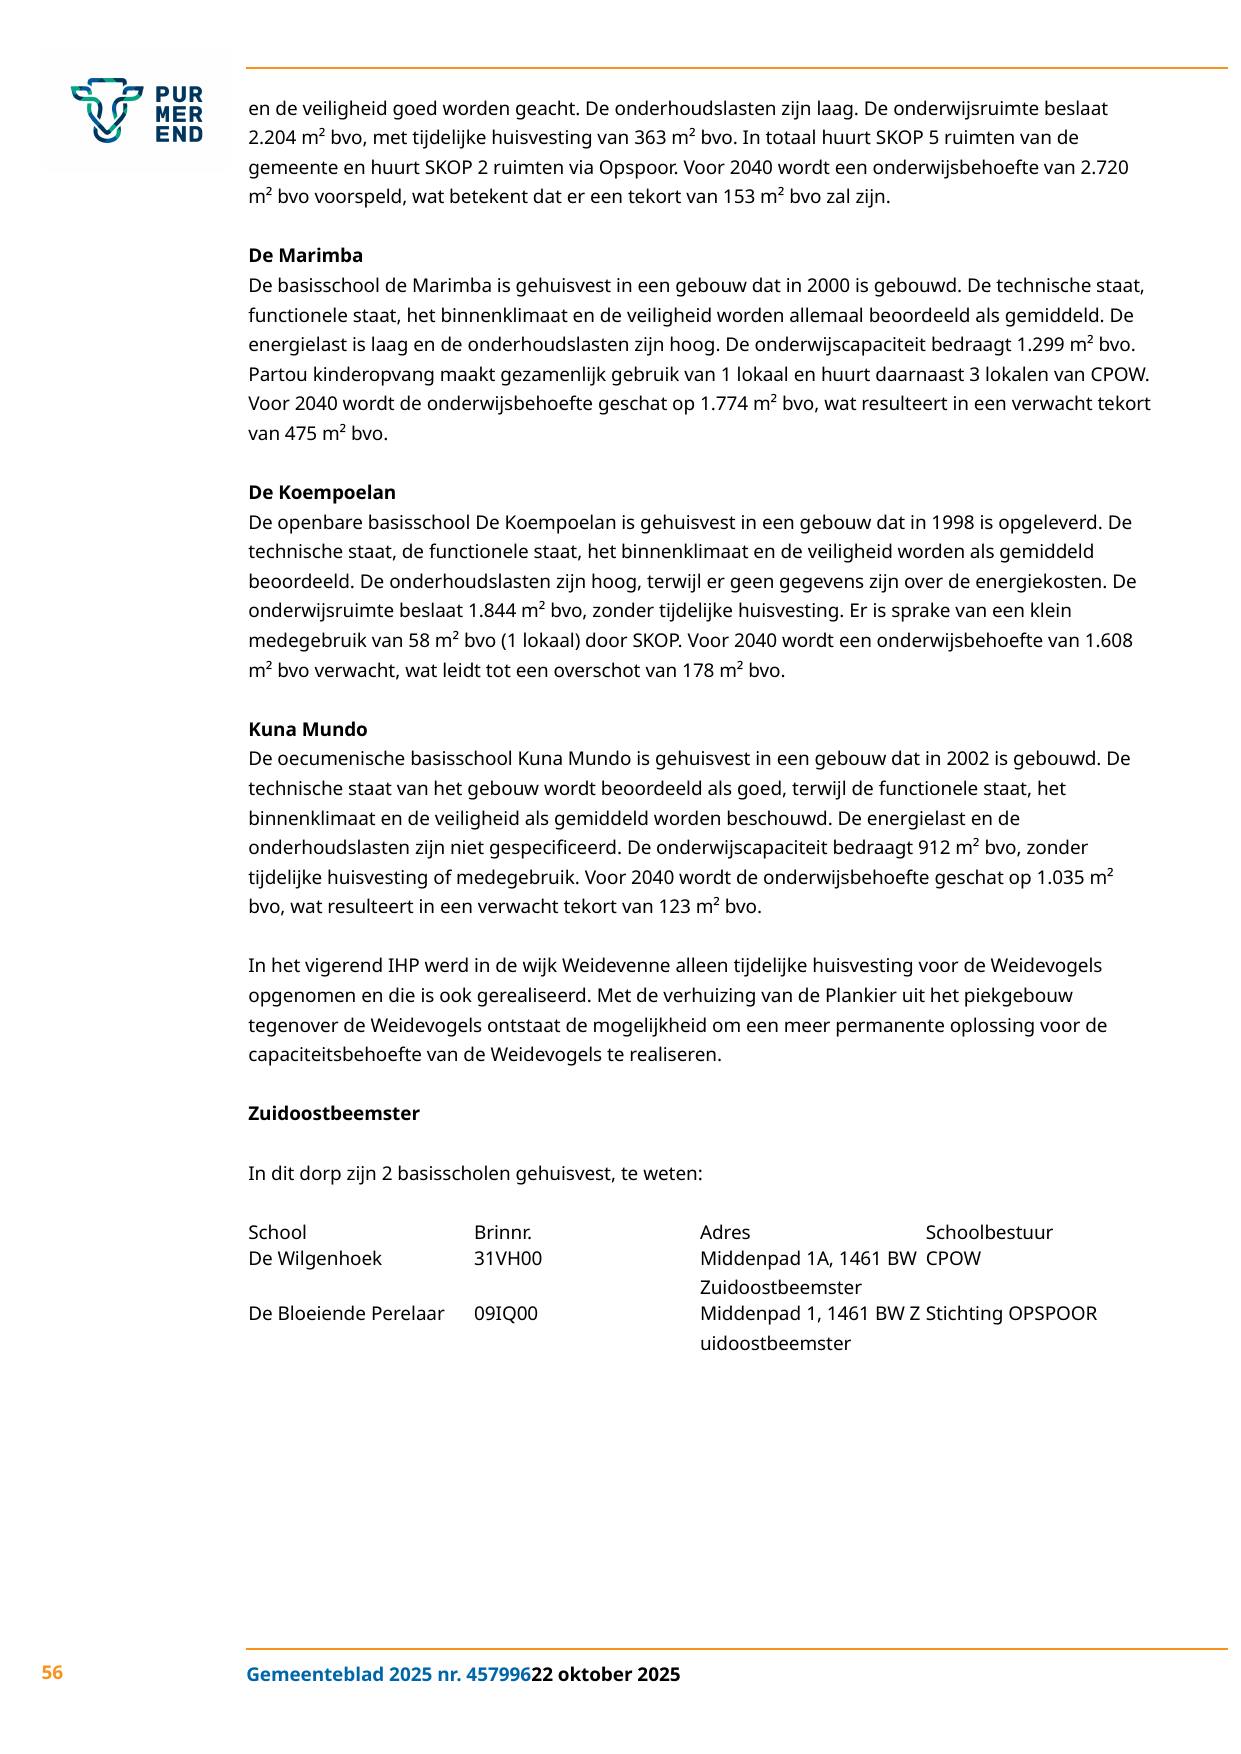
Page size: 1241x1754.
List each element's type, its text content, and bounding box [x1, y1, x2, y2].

table_header Schoolbestuur [926, 1219, 1152, 1245]
table_cell De Bloeiende Perelaar [248, 1300, 474, 1355]
table_cell 31VH00 [474, 1245, 700, 1300]
table_cell 09IQ00 [474, 1300, 700, 1355]
text en de veiligheid goed worden geacht. De onderhoudslasten zijn laag. De onderwijsruimte beslaat 2.204 m² bvo, met tijdelijke huisvesting van 363 m² bvo. In totaal huurt SKOP 5 ruimten van de gemeente en huurt SKOP 2 ruimten via Opspoor. Voor 2040 wordt een onderwijsbehoefte van 2.720 m² bvo voorspeld, wat betekent dat er een tekort van 153 m² bvo zal zijn. [248, 95, 1152, 209]
text De Marimba [248, 243, 1152, 268]
table_cell Middenpad 1, 1461 BW Zuidoostbeemster [700, 1300, 926, 1355]
table_header School [248, 1219, 474, 1245]
table_cell Stichting OPSPOOR [926, 1300, 1152, 1355]
table_cell CPOW [926, 1245, 1152, 1300]
picture [41, 47, 231, 172]
text De basisschool de Marimba is gehuisvest in een gebouw dat in 2000 is gebouwd. De technische staat, functionele staat, het binnenklimaat en de veiligheid worden allemaal beoordeeld als gemiddeld. De energielast is laag en de onderhoudslasten zijn hoog. De onderwijscapaciteit bedraagt 1.299 m² bvo. Partou kinderopvang maakt gezamenlijk gebruik van 1 lokaal en huurt daarnaast 3 lokalen van CPOW. Voor 2040 wordt de onderwijsbehoefte geschat op 1.774 m² bvo, wat resulteert in een verwacht tekort van 475 m² bvo. [248, 272, 1152, 446]
text In het vigerend IHP werd in de wijk Weidevenne alleen tijdelijke huisvesting voor de Weidevogels opgenomen en die is ook gerealiseerd. Met de verhuizing van de Plankier uit het piekgebouw tegenover de Weidevogels ontstaat de mogelijkheid om een meer permanente oplossing voor de capaciteitsbehoefte van de Weidevogels te realiseren. [248, 953, 1152, 1067]
text Kuna Mundo [248, 716, 1152, 742]
table_cell Middenpad 1A, 1461 BW Zuidoostbeemster [700, 1245, 926, 1300]
text De Koempoelan [248, 479, 1152, 505]
text De openbare basisschool De Koempoelan is gehuisvest in een gebouw dat in 1998 is opgeleverd. De technische staat, de functionele staat, het binnenklimaat en de veiligheid worden als gemiddeld beoordeeld. De onderhoudslasten zijn hoog, terwijl er geen gegevens zijn over de energiekosten. De onderwijsruimte beslaat 1.844 m² bvo, zonder tijdelijke huisvesting. Er is sprake van een klein medegebruik van 58 m² bvo (1 lokaal) door SKOP. Voor 2040 wordt een onderwijsbehoefte van 1.608 m² bvo verwacht, wat leidt tot een overschot van 178 m² bvo. [248, 509, 1152, 683]
text In dit dorp zijn 2 basisscholen gehuisvest, te weten: [248, 1160, 1152, 1186]
table_cell De Wilgenhoek [248, 1245, 474, 1300]
text Zuidoostbeemster [248, 1101, 1152, 1126]
text De oecumenische basisschool Kuna Mundo is gehuisvest in een gebouw dat in 2002 is gebouwd. De technische staat van het gebouw wordt beoordeeld als goed, terwijl de functionele staat, het binnenklimaat en de veiligheid als gemiddeld worden beschouwd. De energielast en de onderhoudslasten zijn niet gespecificeerd. De onderwijscapaciteit bedraagt 912 m² bvo, zonder tijdelijke huisvesting of medegebruik. Voor 2040 wordt de onderwijsbehoefte geschat op 1.035 m² bvo, wat resulteert in een verwacht tekort van 123 m² bvo. [248, 746, 1152, 919]
table_header Brinnr. [474, 1219, 700, 1245]
table_header Adres [700, 1219, 926, 1245]
